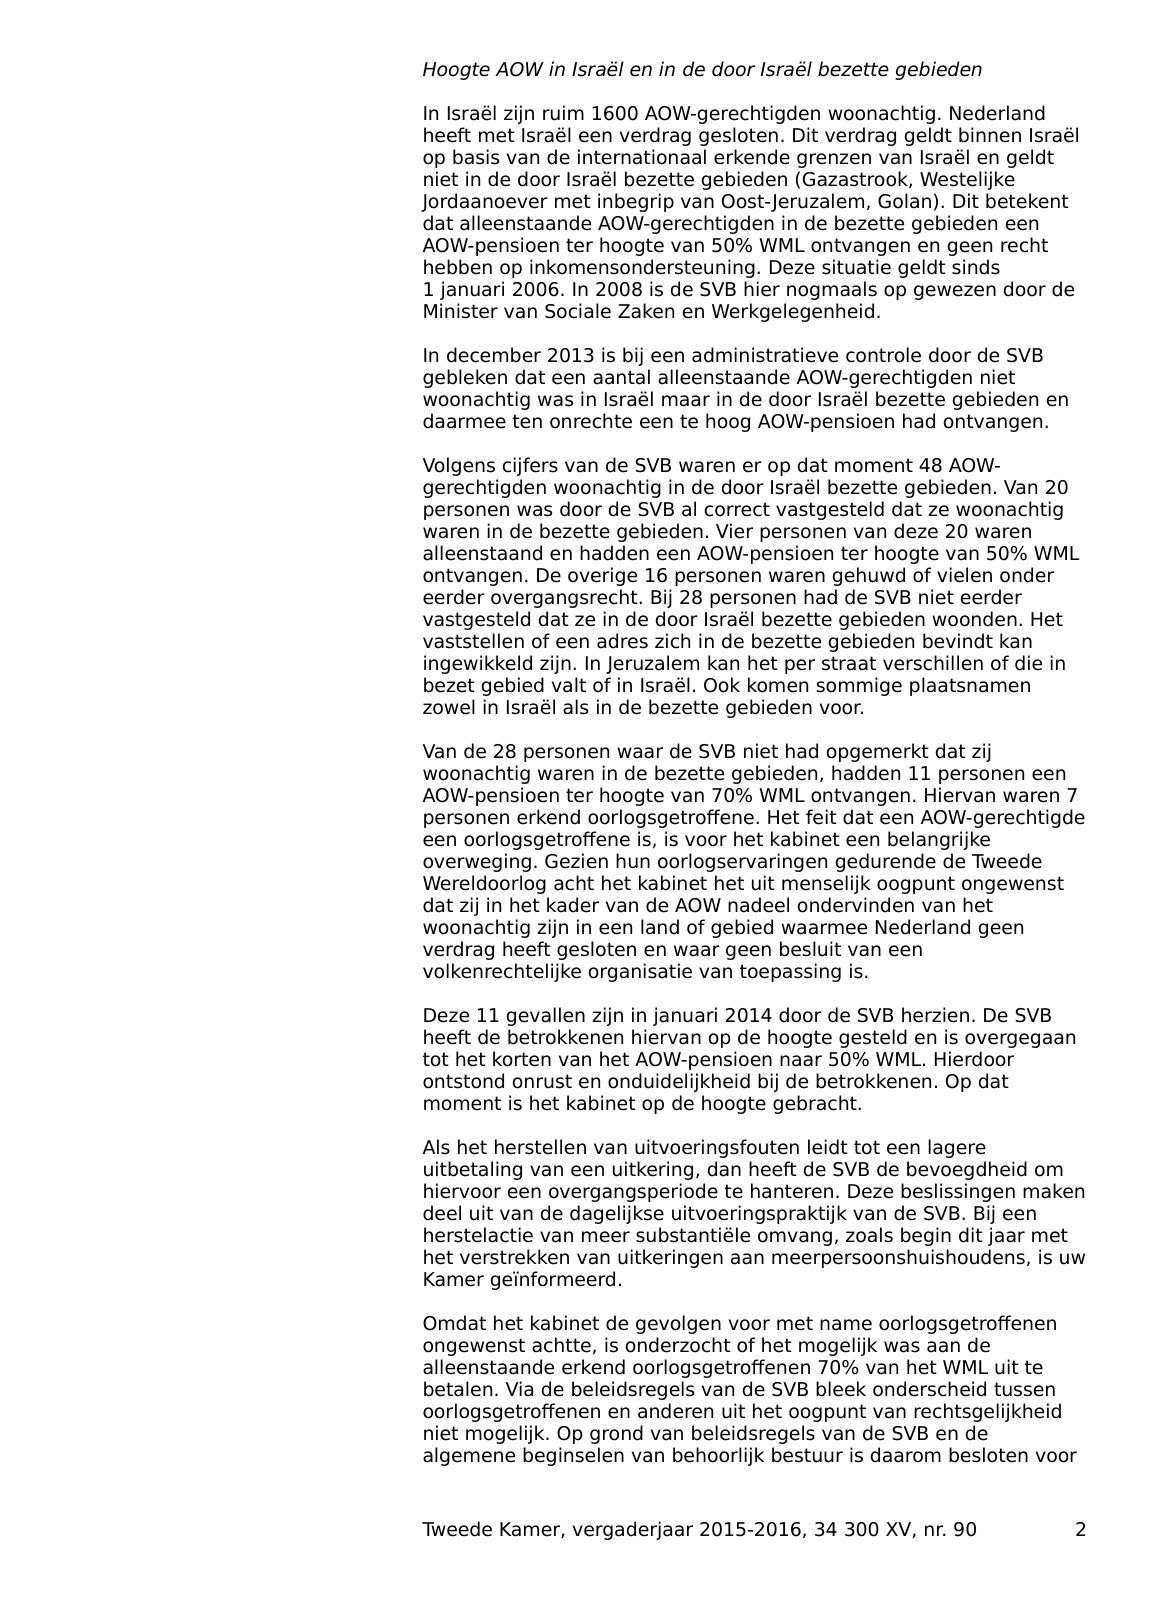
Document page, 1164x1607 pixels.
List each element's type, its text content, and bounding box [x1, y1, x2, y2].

text Als het herstellen van uitvoeringsfouten leidt tot een lagere uitbetaling van een uitkering, dan heeft de SVB de bevoegdheid om hiervoor een overgangsperiode te hanteren. Deze beslissingen maken deel uit van de dagelijkse uitvoeringspraktijk van de SVB. Bij een herstelactie van meer substantiële omvang, zoals begin dit jaar met het verstrekken van uitkeringen aan meerpersoonshuishoudens, is uw Kamer geïnformeerd. [422, 1137, 1087, 1291]
text In Israël zijn ruim 1600 AOW-gerechtigden woonachtig. Nederland heeft met Israël een verdrag gesloten. Dit verdrag geldt binnen Israël op basis van de internationaal erkende grenzen van Israël en geldt niet in de door Israël bezette gebieden (Gazastrook, Westelijke Jordaanoever met inbegrip van Oost-Jeruzalem, Golan). Dit betekent dat alleenstaande AOW-gerechtigden in de bezette gebieden een AOW-pensioen ter hoogte van 50% WML ontvangen en geen recht hebben op inkomensondersteuning. Deze situatie geldt sinds 1 januari 2006. In 2008 is de SVB hier nogmaals op gewezen door de Minister van Sociale Zaken en Werkgelegenheid. [422, 103, 1087, 323]
subtitle Hoogte AOW in Israël en in de door Israël bezette gebieden [422, 59, 1087, 81]
text Volgens cijfers van de SVB waren er op dat moment 48 AOW-gerechtigden woonachtig in de door Israël bezette gebieden. Van 20 personen was door de SVB al correct vastgesteld dat ze woonachtig waren in de bezette gebieden. Vier personen van deze 20 waren alleenstaand en hadden een AOW-pensioen ter hoogte van 50% WML ontvangen. De overige 16 personen waren gehuwd of vielen onder eerder overgangsrecht. Bij 28 personen had de SVB niet eerder vastgesteld dat ze in de door Israël bezette gebieden woonden. Het vaststellen of een adres zich in de bezette gebieden bevindt kan ingewikkeld zijn. In Jeruzalem kan het per straat verschillen of die in bezet gebied valt of in Israël. Ook komen sommige plaatsnamen zowel in Israël als in de bezette gebieden voor. [422, 455, 1087, 719]
text Omdat het kabinet de gevolgen voor met name oorlogsgetroffenen ongewenst achtte, is onderzocht of het mogelijk was aan de alleenstaande erkend oorlogsgetroffenen 70% van het WML uit te betalen. Via de beleidsregels van de SVB bleek onderscheid tussen oorlogsgetroffenen en anderen uit het oogpunt van rechtsgelijkheid niet mogelijk. Op grond van beleidsregels van de SVB en de algemene beginselen van behoorlijk bestuur is daarom besloten voor [422, 1313, 1087, 1467]
text In december 2013 is bij een administratieve controle door de SVB gebleken dat een aantal alleenstaande AOW-gerechtigden niet woonachtig was in Israël maar in de door Israël bezette gebieden en daarmee ten onrechte een te hoog AOW-pensioen had ontvangen. [422, 345, 1087, 433]
text Deze 11 gevallen zijn in januari 2014 door de SVB herzien. De SVB heeft de betrokkenen hiervan op de hoogte gesteld en is overgegaan tot het korten van het AOW-pensioen naar 50% WML. Hierdoor ontstond onrust en onduidelijkheid bij de betrokkenen. Op dat moment is het kabinet op de hoogte gebracht. [422, 1005, 1087, 1115]
text Van de 28 personen waar de SVB niet had opgemerkt dat zij woonachtig waren in de bezette gebieden, hadden 11 personen een AOW-pensioen ter hoogte van 70% WML ontvangen. Hiervan waren 7 personen erkend oorlogsgetroffene. Het feit dat een AOW-gerechtigde een oorlogsgetroffene is, is voor het kabinet een belangrijke overweging. Gezien hun oorlogservaringen gedurende de Tweede Wereldoorlog acht het kabinet het uit menselijk oogpunt ongewenst dat zij in het kader van de AOW nadeel ondervinden van het woonachtig zijn in een land of gebied waarmee Nederland geen verdrag heeft gesloten en waar geen besluit van een volkenrechtelijke organisatie van toepassing is. [422, 741, 1087, 983]
